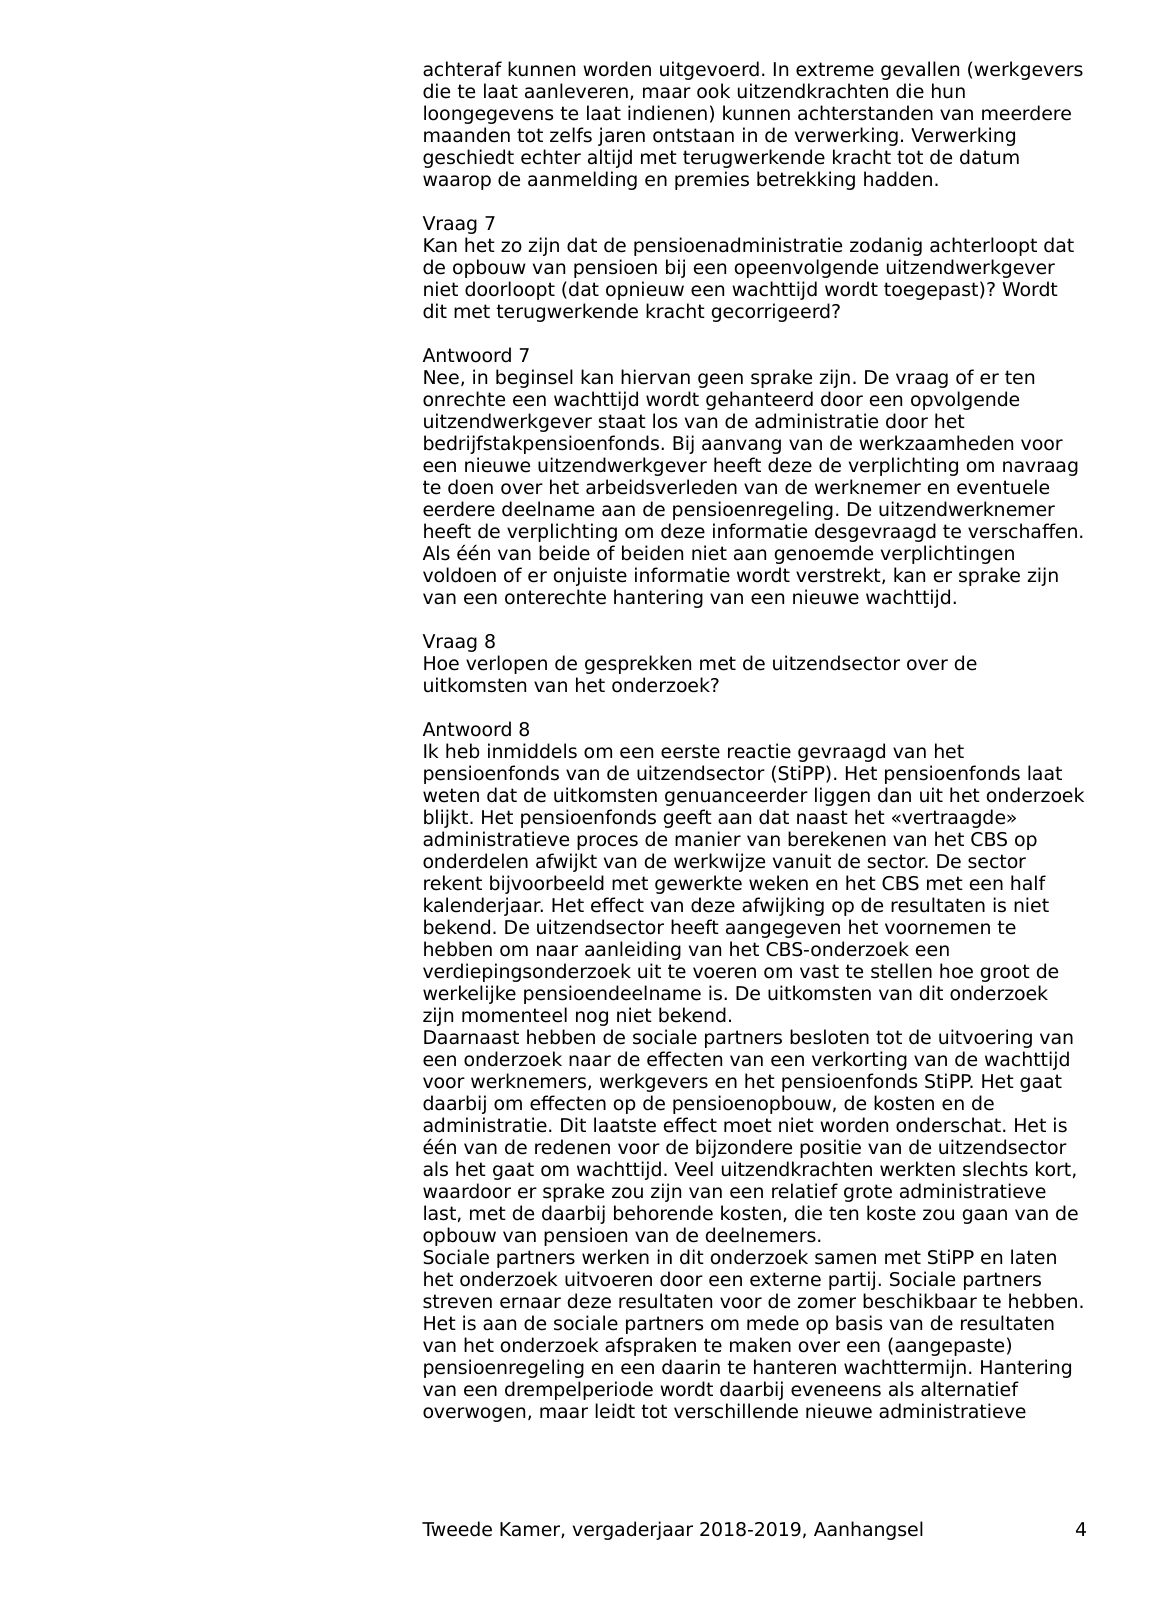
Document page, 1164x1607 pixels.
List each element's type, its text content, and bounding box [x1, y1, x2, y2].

text Ik heb inmiddels om een eerste reactie gevraagd van het pensioenfonds van de uitzendsector (StiPP). Het pensioenfonds laat weten dat de uitkomsten genuanceerder liggen dan uit het onderzoek blijkt. Het pensioenfonds geeft aan dat naast het «vertraagde» administratieve proces de manier van berekenen van het CBS op onderdelen afwijkt van de werkwijze vanuit de sector. De sector rekent bijvoorbeeld met gewerkte weken en het CBS met een half kalenderjaar. Het effect van deze afwijking op de resultaten is niet bekend. De uitzendsector heeft aangegeven het voornemen te hebben om naar aanleiding van het CBS-onderzoek een verdiepingsonderzoek uit te voeren om vast te stellen hoe groot de werkelijke pensioendeelname is. De uitkomsten van dit onderzoek zijn momenteel nog niet bekend. [422, 741, 1087, 1027]
text Daarnaast hebben de sociale partners besloten tot de uitvoering van een onderzoek naar de effecten van een verkorting van de wachttijd voor werknemers, werkgevers en het pensioenfonds StiPP. Het gaat daarbij om effecten op de pensioenopbouw, de kosten en de administratie. Dit laatste effect moet niet worden onderschat. Het is één van de redenen voor de bijzondere positie van de uitzendsector als het gaat om wachttijd. Veel uitzendkrachten werkten slechts kort, waardoor er sprake zou zijn van een relatief grote administratieve last, met de daarbij behorende kosten, die ten koste zou gaan van de opbouw van pensioen van de deelnemers. [422, 1027, 1087, 1247]
text Vraag 7 [422, 213, 1087, 235]
text Sociale partners werken in dit onderzoek samen met StiPP en laten het onderzoek uitvoeren door een externe partij. Sociale partners streven ernaar deze resultaten voor de zomer beschikbaar te hebben. [422, 1247, 1087, 1313]
text Het is aan de sociale partners om mede op basis van de resultaten van het onderzoek afspraken te maken over een (aangepaste) pensioenregeling en een daarin te hanteren wachttermijn. Hantering van een drempelperiode wordt daarbij eveneens als alternatief overwogen, maar leidt tot verschillende nieuwe administratieve [422, 1313, 1087, 1423]
text Vraag 8 [422, 631, 1087, 653]
text Antwoord 7 [422, 345, 1087, 367]
text achteraf kunnen worden uitgevoerd. In extreme gevallen (werkgevers die te laat aanleveren, maar ook uitzendkrachten die hun loongegevens te laat indienen) kunnen achterstanden van meerdere maanden tot zelfs jaren ontstaan in de verwerking. Verwerking geschiedt echter altijd met terugwerkende kracht tot de datum waarop de aanmelding en premies betrekking hadden. [422, 59, 1087, 191]
text Hoe verlopen de gesprekken met de uitzendsector over de uitkomsten van het onderzoek? [422, 653, 1087, 697]
text Kan het zo zijn dat de pensioenadministratie zodanig achterloopt dat de opbouw van pensioen bij een opeenvolgende uitzendwerkgever niet doorloopt (dat opnieuw een wachttijd wordt toegepast)? Wordt dit met terugwerkende kracht gecorrigeerd? [422, 235, 1087, 323]
text Nee, in beginsel kan hiervan geen sprake zijn. De vraag of er ten onrechte een wachttijd wordt gehanteerd door een opvolgende uitzendwerkgever staat los van de administratie door het bedrijfstakpensioenfonds. Bij aanvang van de werkzaamheden voor een nieuwe uitzendwerkgever heeft deze de verplichting om navraag te doen over het arbeidsverleden van de werknemer en eventuele eerdere deelname aan de pensioenregeling. De uitzendwerknemer heeft de verplichting om deze informatie desgevraagd te verschaffen. Als één van beide of beiden niet aan genoemde verplichtingen voldoen of er onjuiste informatie wordt verstrekt, kan er sprake zijn van een onterechte hantering van een nieuwe wachttijd. [422, 367, 1087, 609]
text Antwoord 8 [422, 719, 1087, 741]
